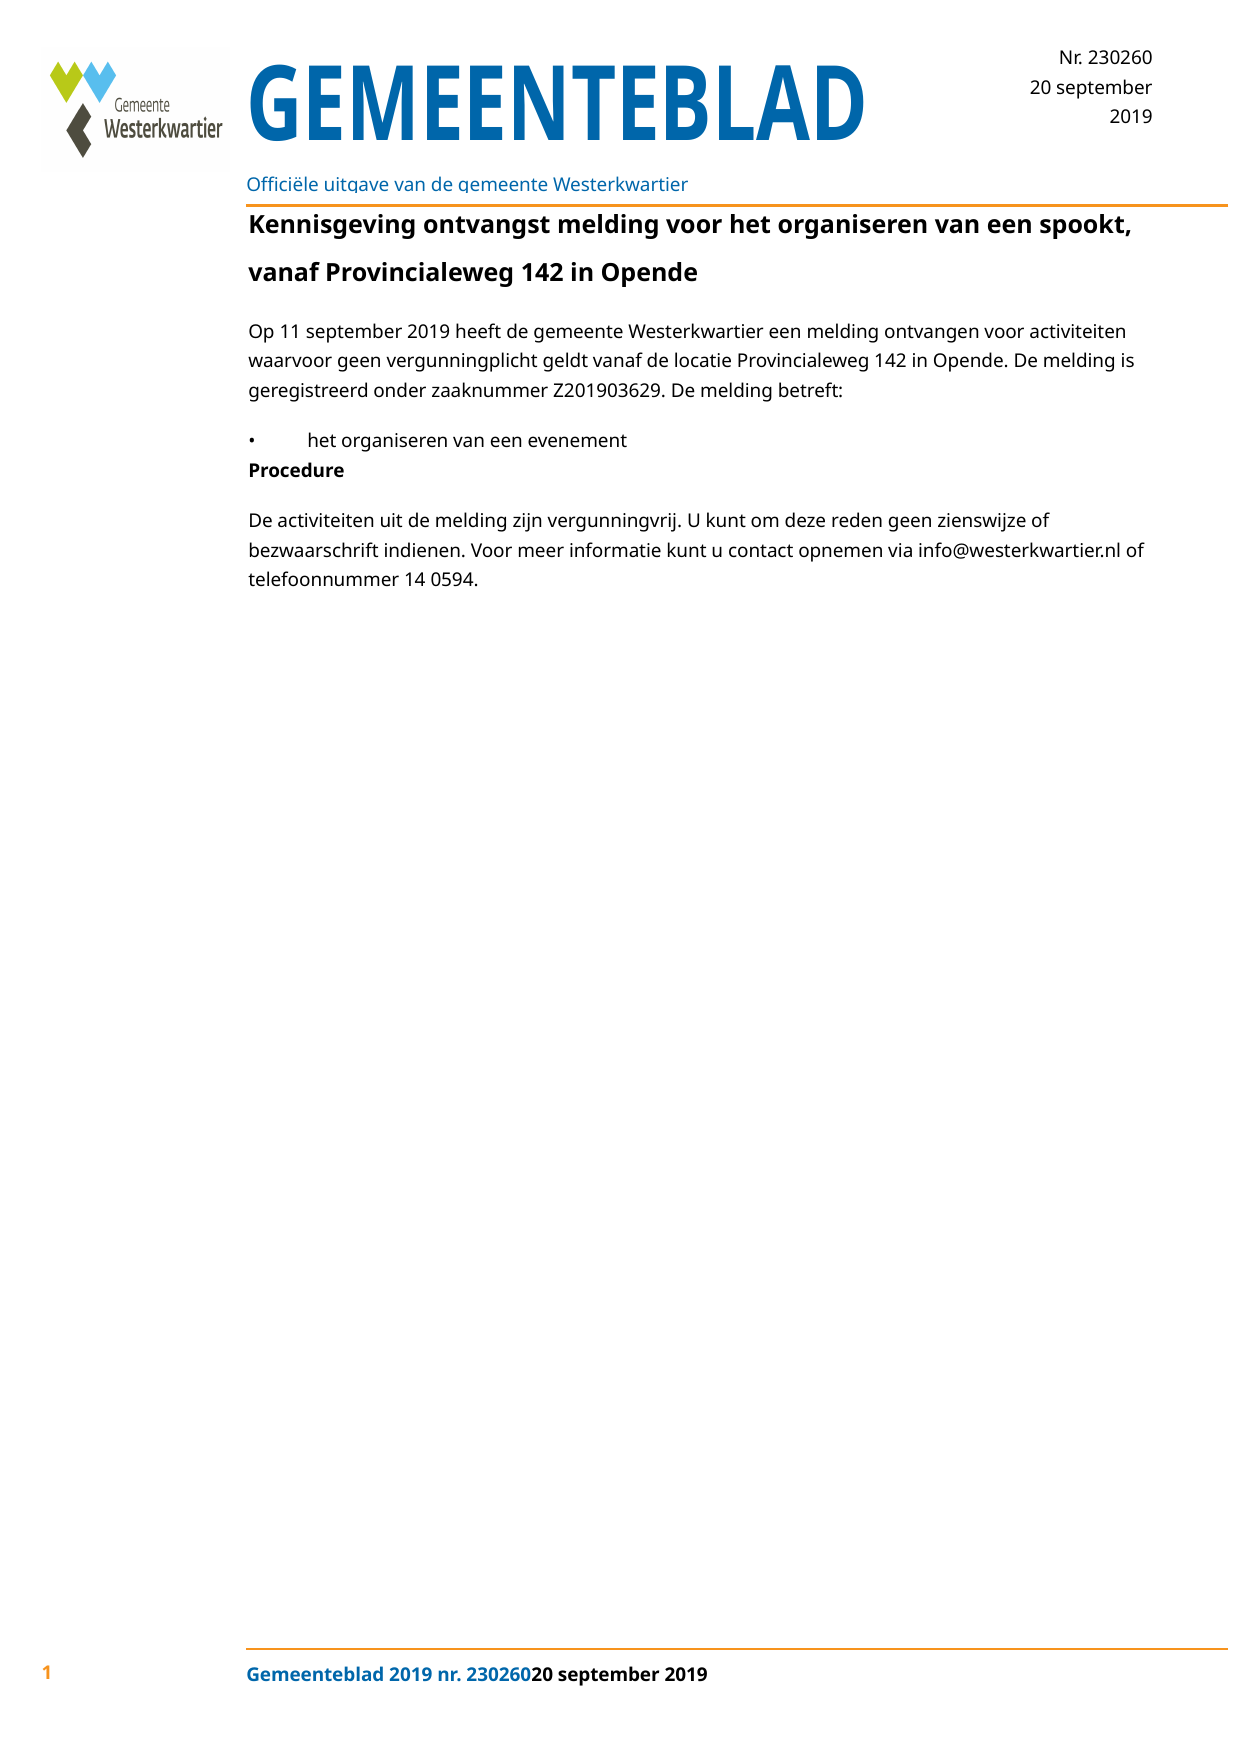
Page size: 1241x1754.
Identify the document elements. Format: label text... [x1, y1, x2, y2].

text De activiteiten uit de melding zijn vergunningvrij. U kunt om deze reden geen zienswijze of bezwaarschrift indienen. Voor meer informatie kunt u contact opnemen via info@westerkwartier.nl of telefoonnummer 14 0594. [248, 507, 1152, 592]
text Op 11 september 2019 heeft de gemeente Westerkwartier een melding ontvangen voor activiteiten waarvoor geen vergunningplicht geldt vanaf de locatie Provincialeweg 142 in Opende. De melding is geregistreerd onder zaaknummer Z201903629. De melding betreft: [248, 318, 1152, 403]
picture [41, 47, 231, 172]
text Kennisgeving ontvangst melding voor het organiseren van een spookt, vanaf Provincialeweg 142 in Opende [248, 207, 1152, 288]
list het organiseren van een evenement [248, 427, 1152, 453]
text Procedure [248, 457, 1152, 483]
